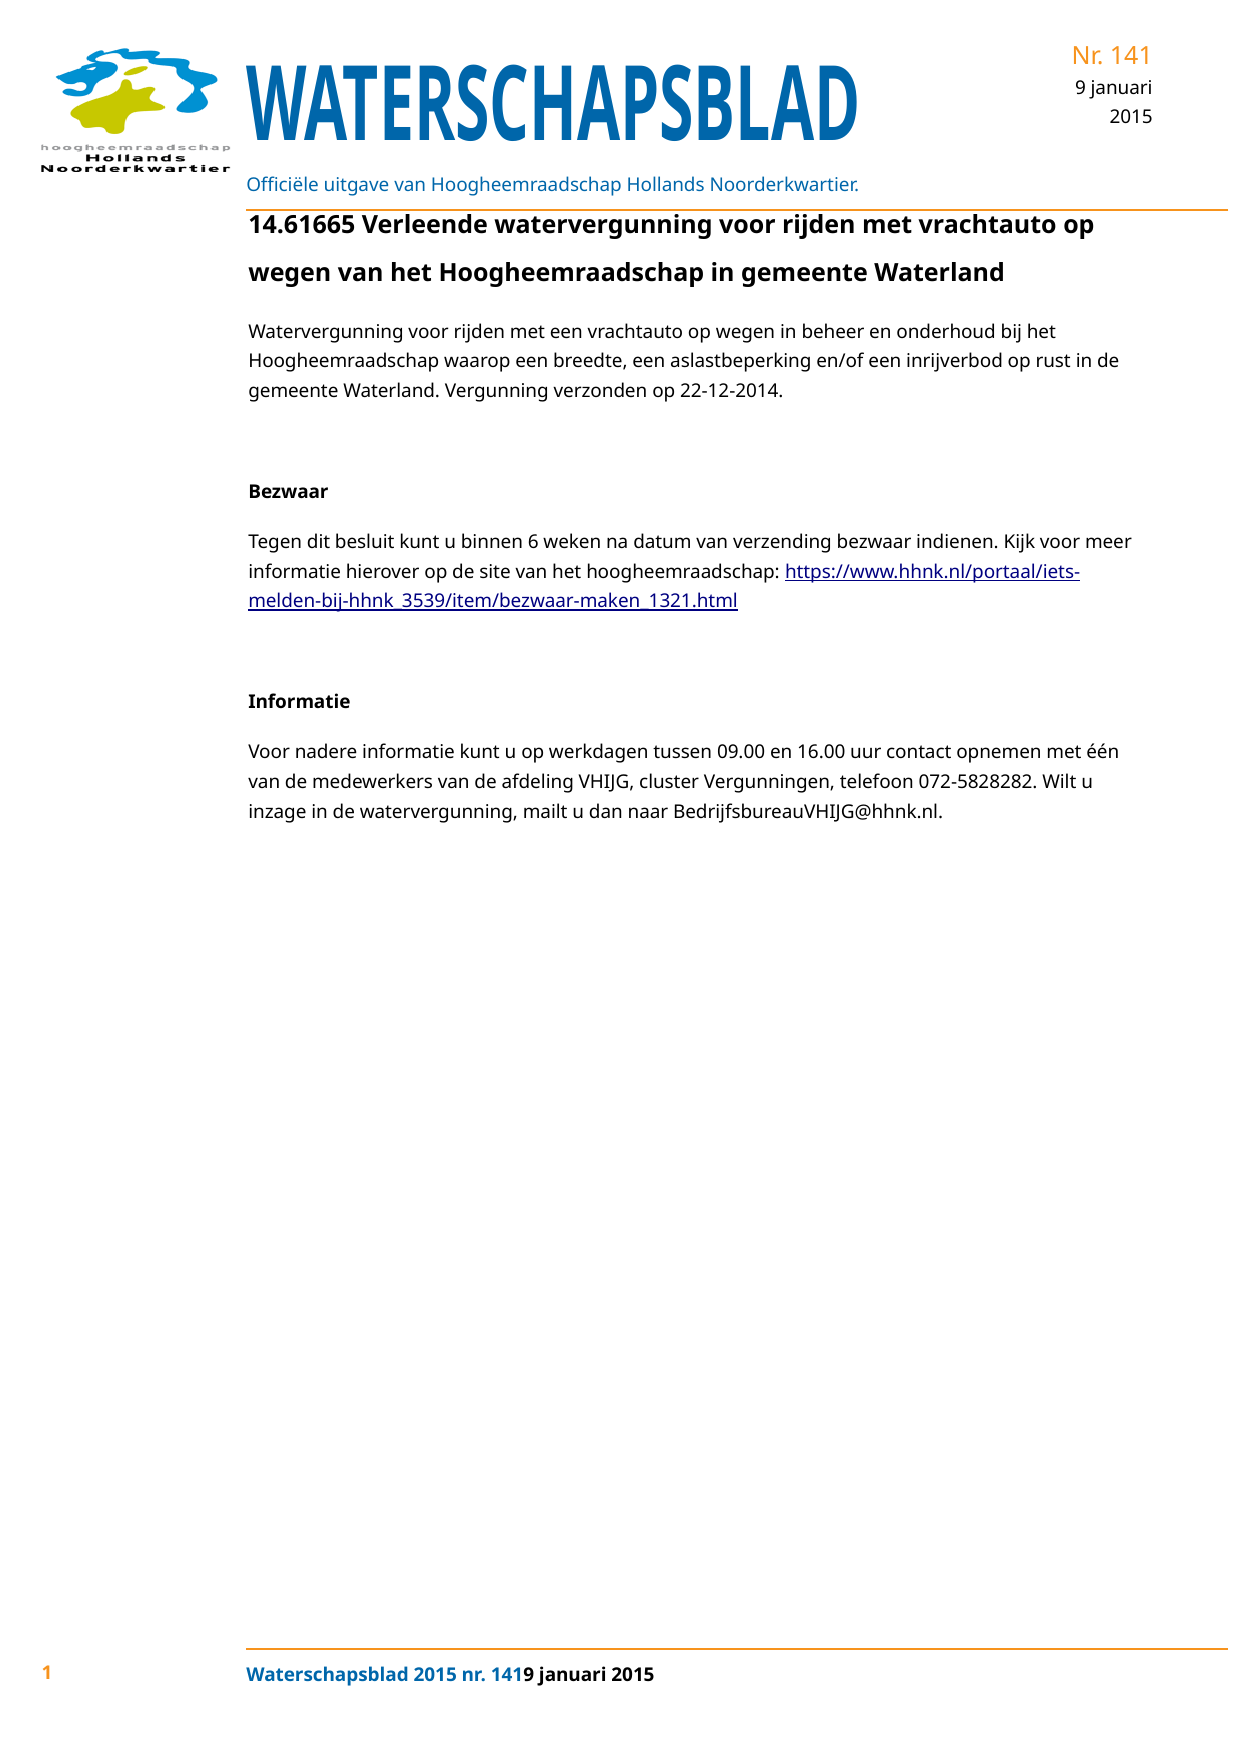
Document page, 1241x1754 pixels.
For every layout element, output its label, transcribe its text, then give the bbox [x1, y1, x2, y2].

text Bezwaar [248, 478, 1152, 504]
text Informatie [248, 688, 1152, 714]
text Voor nadere informatie kunt u op werkdagen tussen 09.00 en 16.00 uur contact opnemen met één van de medewerkers van de afdeling VHIJG, cluster Vergunningen, telefoon 072-5828282. Wilt u inzage in de watervergunning, mailt u dan naar BedrijfsbureauVHIJG@hhnk.nl. [248, 739, 1152, 824]
text Tegen dit besluit kunt u binnen 6 weken na datum van verzending bezwaar indienen. Kijk voor meer informatie hierover op de site van het hoogheemraadschap: https://www.hhnk.nl/portaal/iets-melden-bij-hhnk_3539/item/bezwaar-maken_1321.html [248, 528, 1152, 613]
text 14.61665 Verleende watervergunning voor rijden met vrachtauto op wegen van het Hoogheemraadschap in gemeente Waterland [248, 211, 1152, 288]
text Watervergunning voor rijden met een vrachtauto op wegen in beheer en onderhoud bij het Hoogheemraadschap waarop een breedte, een aslastbeperking en/of een inrijverbod op rust in de gemeente Waterland. Vergunning verzonden op 22-12-2014. [248, 318, 1152, 403]
picture [41, 47, 231, 172]
